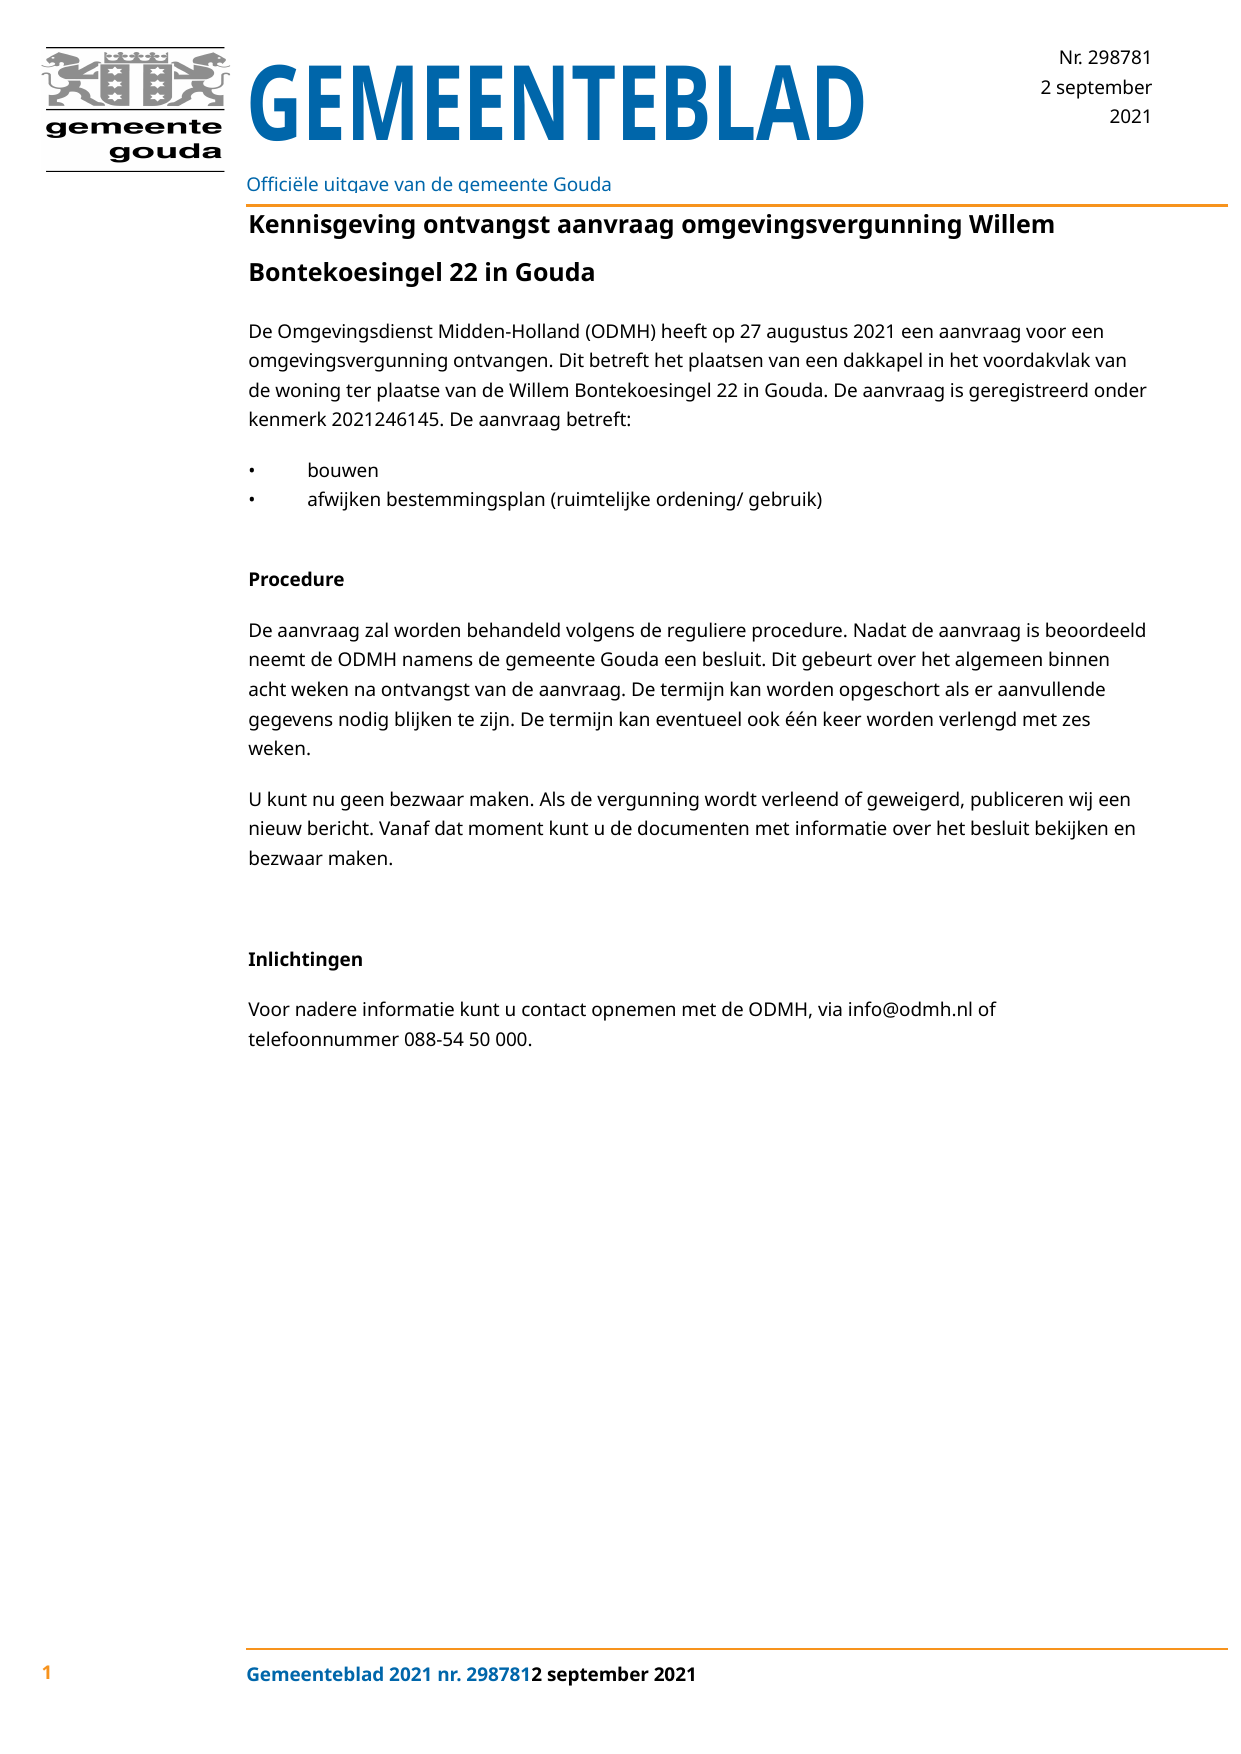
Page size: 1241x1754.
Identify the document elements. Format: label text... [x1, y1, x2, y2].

text Voor nadere informatie kunt u contact opnemen met de ODMH, via info@odmh.nl of telefoonnummer 088-54 50 000. [248, 996, 1152, 1052]
text Procedure [248, 567, 1152, 592]
picture [41, 47, 231, 172]
list bouwen [248, 457, 1152, 483]
text De aanvraag zal worden behandeld volgens de reguliere procedure. Nadat de aanvraag is beoordeeld neemt de ODMH namens de gemeente Gouda een besluit. Dit gebeurt over het algemeen binnen acht weken na ontvangst van de aanvraag. De termijn kan worden opgeschort als er aanvullende gegevens nodig blijken te zijn. De termijn kan eventueel ook één keer worden verlengd met zes weken. [248, 617, 1152, 761]
text Inlichtingen [248, 946, 1152, 972]
text Kennisgeving ontvangst aanvraag omgevingsvergunning Willem Bontekoesingel 22 in Gouda [248, 207, 1152, 288]
text De Omgevingsdienst Midden-Holland (ODMH) heeft op 27 augustus 2021 een aanvraag voor een omgevingsvergunning ontvangen. Dit betreft het plaatsen van een dakkapel in het voordakvlak van de woning ter plaatse van de Willem Bontekoesingel 22 in Gouda. De aanvraag is geregistreerd onder kenmerk 2021246145. De aanvraag betreft: [248, 318, 1152, 432]
text U kunt nu geen bezwaar maken. Als de vergunning wordt verleend of geweigerd, publiceren wij een nieuw bericht. Vanaf dat moment kunt u de documenten met informatie over het besluit bekijken en bezwaar maken. [248, 786, 1152, 871]
list afwijken bestemmingsplan (ruimtelijke ordening/ gebruik) [248, 487, 1152, 512]
